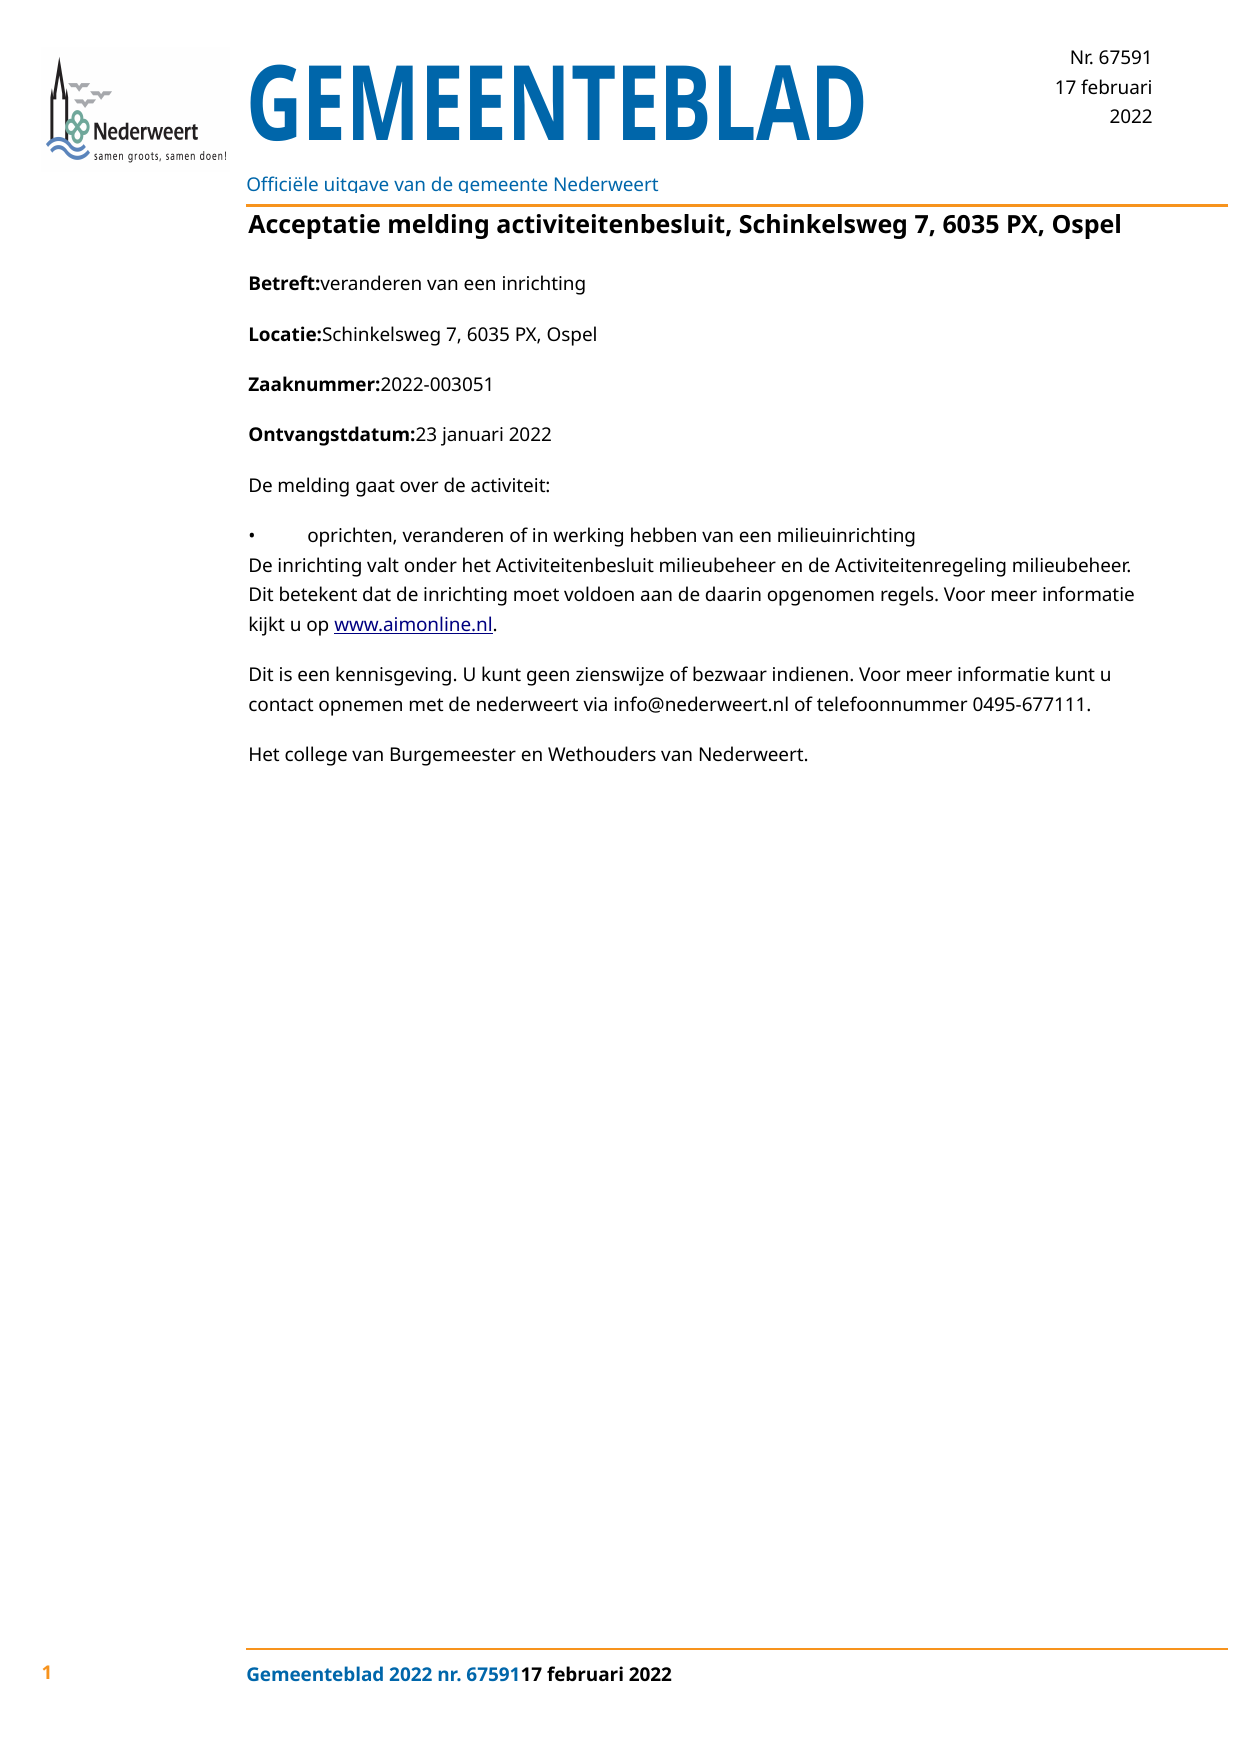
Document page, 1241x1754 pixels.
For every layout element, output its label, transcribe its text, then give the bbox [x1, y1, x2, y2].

text De melding gaat over de activiteit: [248, 472, 1152, 498]
text Dit is een kennisgeving. U kunt geen zienswijze of bezwaar indienen. Voor meer informatie kunt u contact opnemen met de nederweert via info@nederweert.nl of telefoonnummer 0495-677111. [248, 662, 1152, 717]
text Locatie:Schinkelsweg 7, 6035 PX, Ospel [248, 321, 1152, 346]
text De inrichting valt onder het Activiteitenbesluit milieubeheer en de Activiteitenregeling milieubeheer. Dit betekent dat de inrichting moet voldoen aan de daarin opgenomen regels. Voor meer informatie kijkt u op www.aimonline.nl. [248, 552, 1152, 637]
text Acceptatie melding activiteitenbesluit, Schinkelsweg 7, 6035 PX, Ospel [248, 207, 1152, 241]
picture [41, 47, 231, 172]
text Zaaknummer:2022-003051 [248, 371, 1152, 397]
list oprichten, veranderen of in werking hebben van een milieuinrichting [248, 522, 1152, 548]
text Ontvangstdatum:23 januari 2022 [248, 422, 1152, 447]
text Betreft:veranderen van een inrichting [248, 270, 1152, 296]
text Het college van Burgemeester en Wethouders van Nederweert. [248, 742, 1152, 767]
